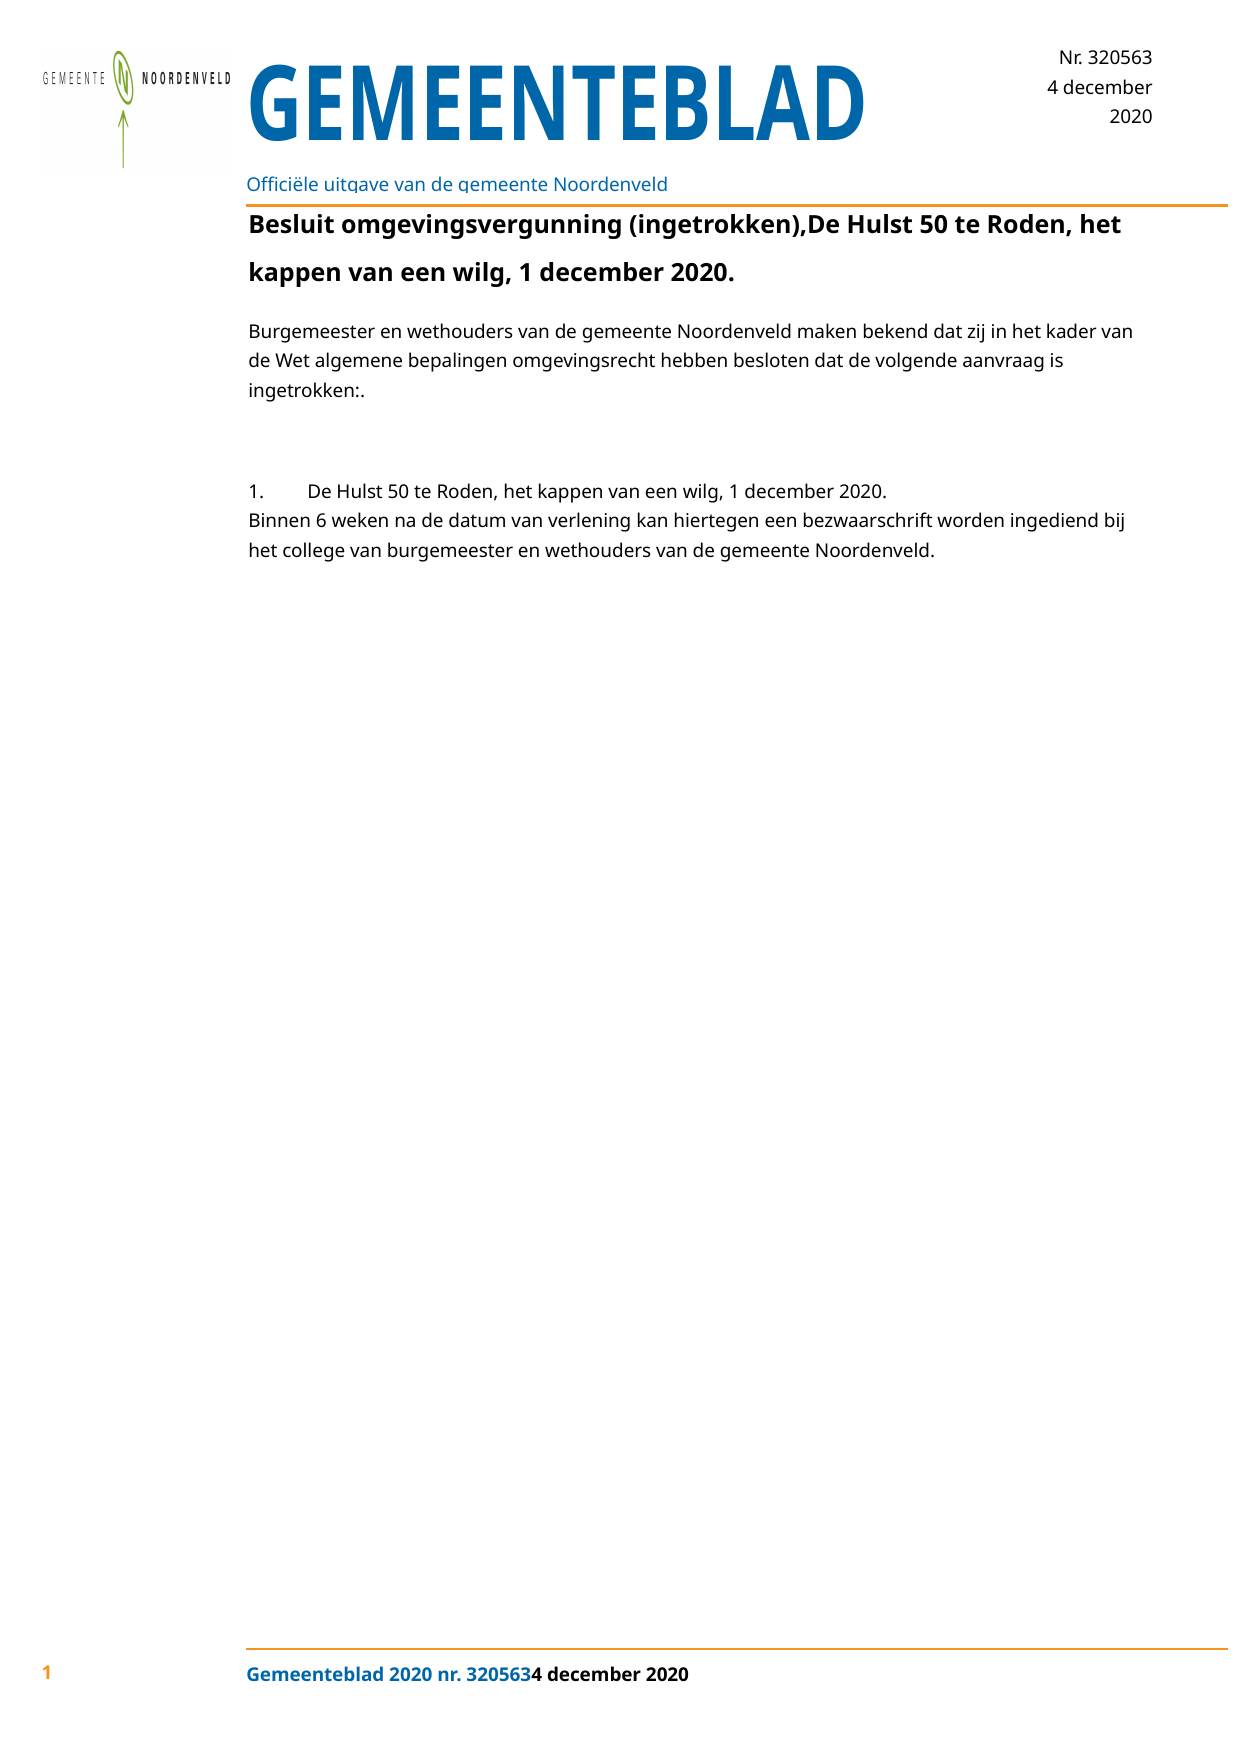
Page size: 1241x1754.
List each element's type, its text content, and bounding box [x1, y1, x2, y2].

text Binnen 6 weken na de datum van verlening kan hiertegen een bezwaarschrift worden ingediend bij het college van burgemeester en wethouders van de gemeente Noordenveld. [248, 507, 1152, 563]
list De Hulst 50 te Roden, het kappen van een wilg, 1 december 2020. [248, 478, 1152, 504]
text Besluit omgevingsvergunning (ingetrokken),De Hulst 50 te Roden, het kappen van een wilg, 1 december 2020. [248, 207, 1152, 288]
picture [41, 47, 231, 172]
text Burgemeester en wethouders van de gemeente Noordenveld maken bekend dat zij in het kader van de Wet algemene bepalingen omgevingsrecht hebben besloten dat de volgende aanvraag is ingetrokken:. [248, 318, 1152, 403]
